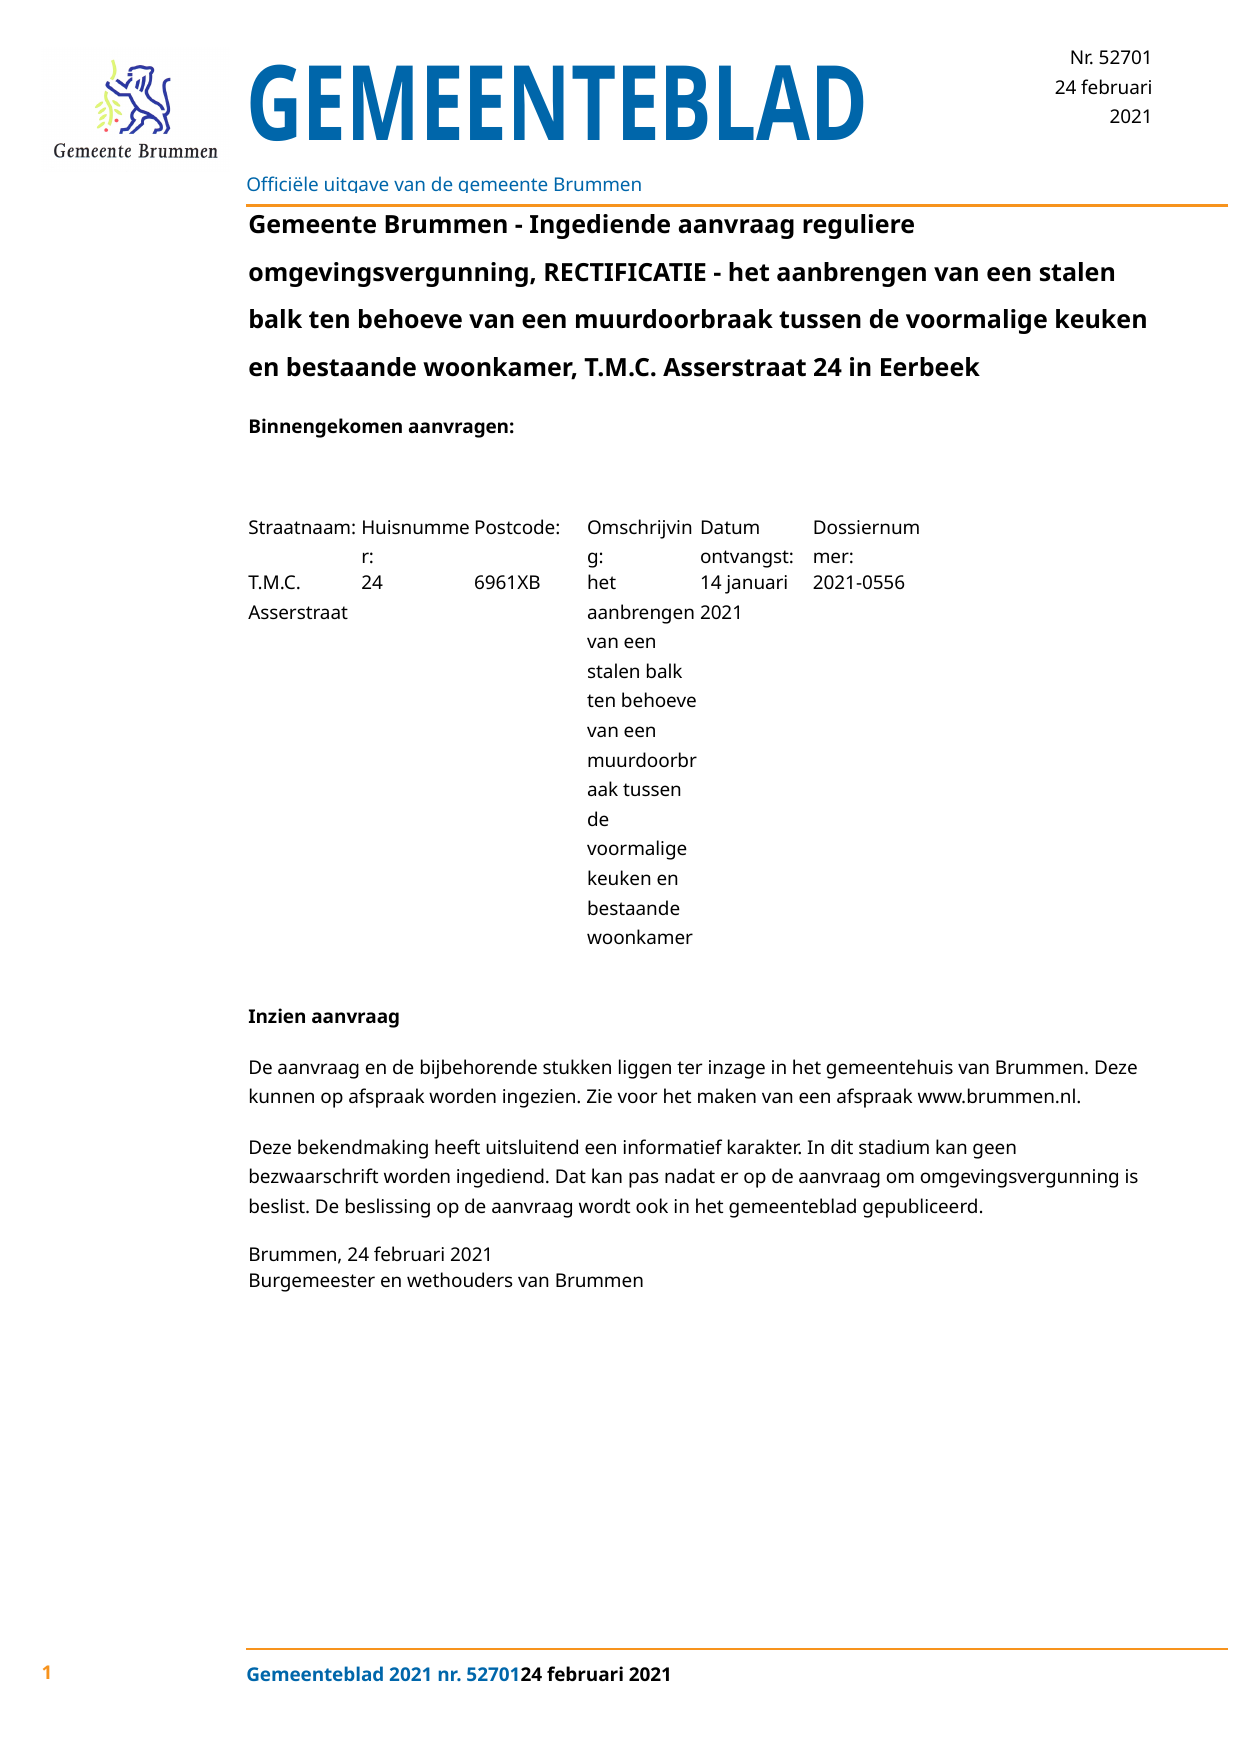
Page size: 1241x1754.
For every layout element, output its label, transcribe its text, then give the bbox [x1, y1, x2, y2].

table_header [926, 514, 1038, 569]
table_header Postcode: [474, 514, 587, 569]
table_header Datum ontvangst: [700, 514, 813, 569]
table_cell 24 [361, 569, 474, 950]
table_cell 6961XB [474, 569, 587, 950]
table_cell 2021-0556 [813, 569, 926, 950]
table_cell T.M.C. Asserstraat [248, 569, 361, 950]
table_header Omschrijving: [587, 514, 700, 569]
table_header Straatnaam: [248, 514, 361, 569]
text Burgemeester en wethouders van Brummen [248, 1267, 1152, 1293]
table_cell [926, 569, 1038, 950]
table_cell het aanbrengen van een stalen balk ten behoeve van een muurdoorbraak tussen de voormalige keuken en bestaande woonkamer [587, 569, 700, 950]
text De aanvraag en de bijbehorende stukken liggen ter inzage in het gemeentehuis van Brummen. Deze kunnen op afspraak worden ingezien. Zie voor het maken van een afspraak www.brummen.nl. [248, 1054, 1152, 1109]
table_header Huisnummer: [361, 514, 474, 569]
text Deze bekendmaking heeft uitsluitend een informatief karakter. In dit stadium kan geen bezwaarschrift worden ingediend. Dat kan pas nadat er op de aanvraag om omgevingsvergunning is beslist. De beslissing op de aanvraag wordt ook in het gemeenteblad gepubliceerd. [248, 1134, 1152, 1219]
table_header Dossiernummer: [813, 514, 926, 569]
text Brummen, 24 februari 2021 [248, 1241, 1152, 1267]
picture [41, 47, 231, 172]
text Binnengekomen aanvragen: [248, 413, 1152, 439]
table_header [1039, 514, 1152, 569]
text Inzien aanvraag [248, 1004, 1152, 1029]
text Gemeente Brummen - Ingediende aanvraag reguliere omgevingsvergunning, RECTIFICATIE - het aanbrengen van een stalen balk ten behoeve van een muurdoorbraak tussen de voormalige keuken en bestaande woonkamer, T.M.C. Asserstraat 24 in Eerbeek [248, 207, 1152, 384]
table_cell [1039, 569, 1152, 950]
table_cell 14 januari 2021 [700, 569, 813, 950]
